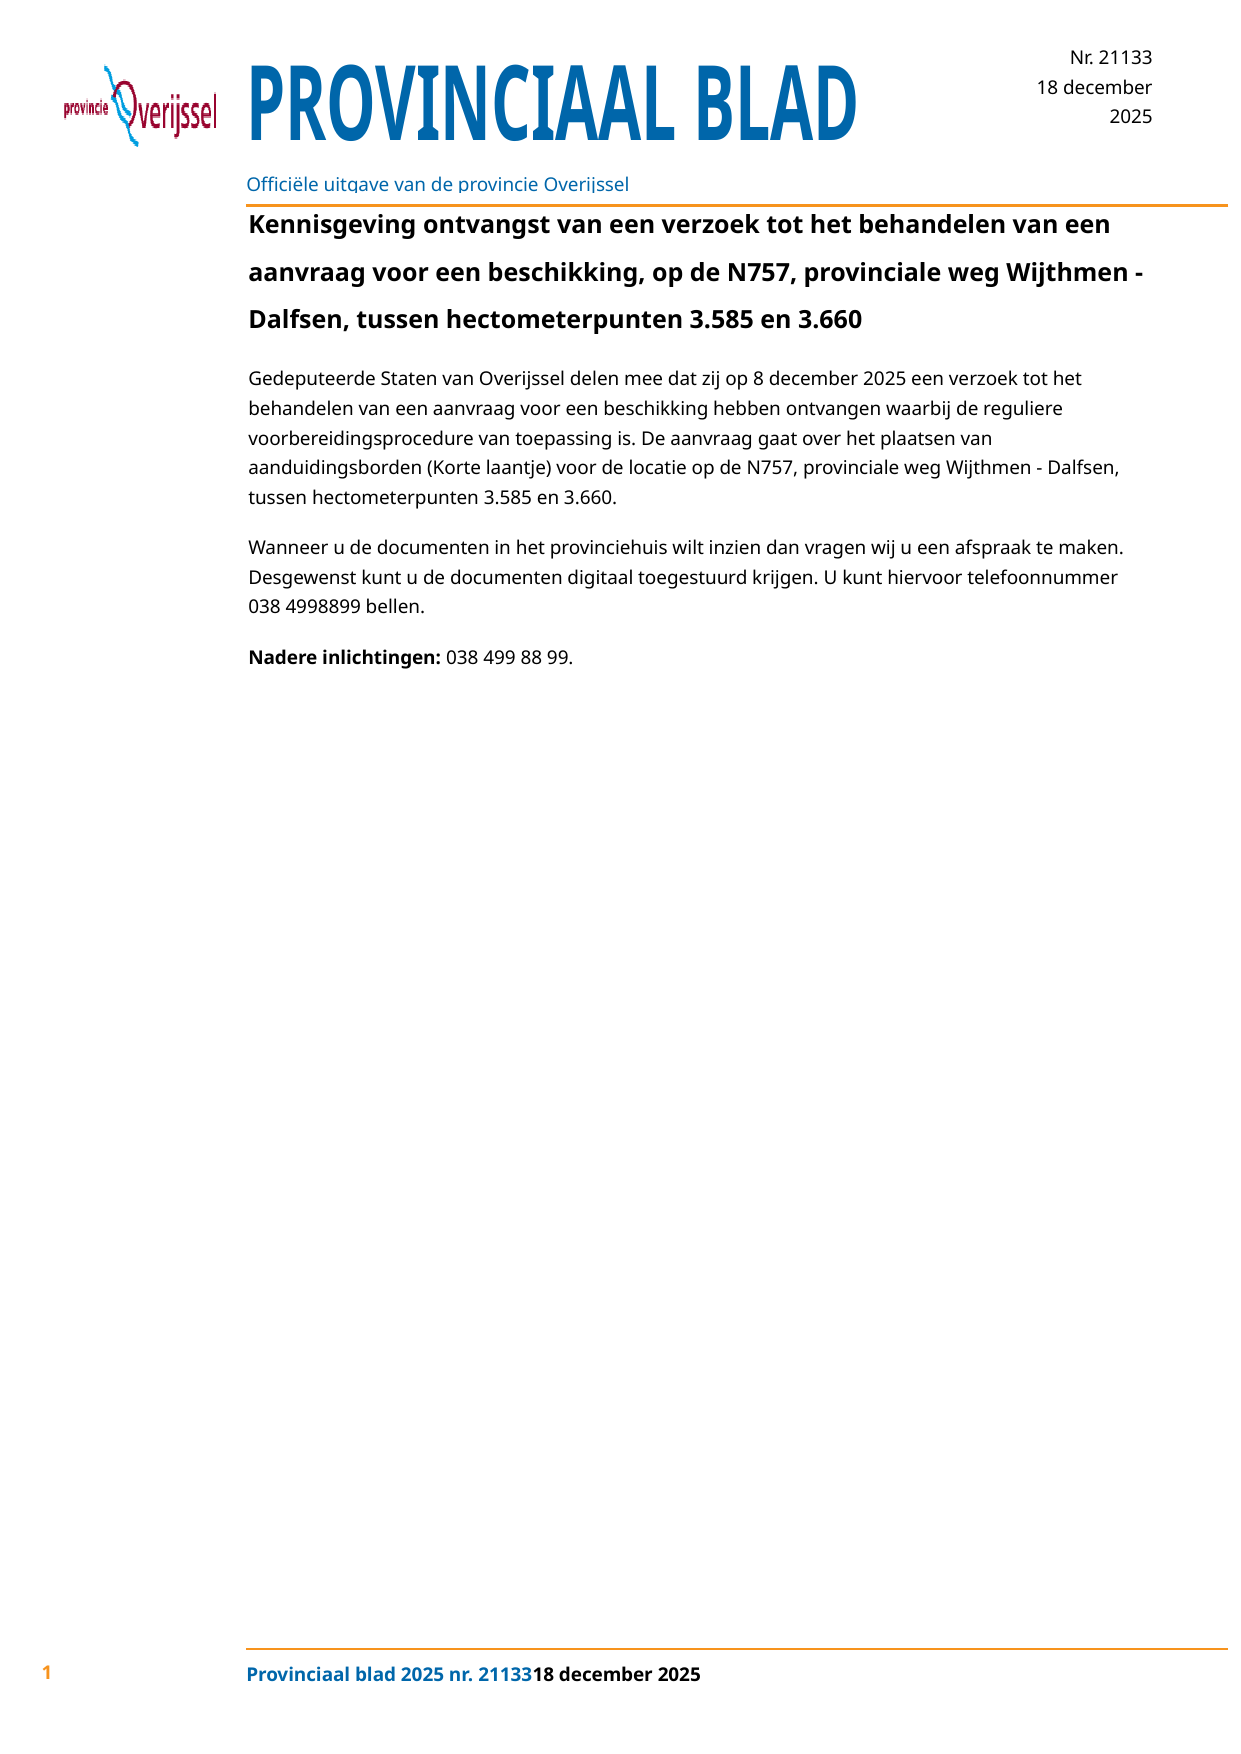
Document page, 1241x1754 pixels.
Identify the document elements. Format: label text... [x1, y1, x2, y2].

text Gedeputeerde Staten van Overijssel delen mee dat zij op 8 december 2025 een verzoek tot het behandelen van een aanvraag voor een beschikking hebben ontvangen waarbij de reguliere voorbereidingsprocedure van toepassing is. De aanvraag gaat over het plaatsen van aanduidingsborden (Korte laantje) voor de locatie op de N757, provinciale weg Wijthmen - Dalfsen, tussen hectometerpunten 3.585 en 3.660. [248, 366, 1152, 509]
text Wanneer u de documenten in het provinciehuis wilt inzien dan vragen wij u een afspraak te maken. Desgewenst kunt u de documenten digitaal toegestuurd krijgen. U kunt hiervoor telefoonnummer 038 4998899 bellen. [248, 534, 1152, 619]
text Kennisgeving ontvangst van een verzoek tot het behandelen van een aanvraag voor een beschikking, op de N757, provinciale weg Wijthmen - Dalfsen, tussen hectometerpunten 3.585 en 3.660 [248, 207, 1152, 336]
picture [41, 47, 231, 172]
text Nadere inlichtingen: 038 499 88 99. [248, 644, 1152, 669]
